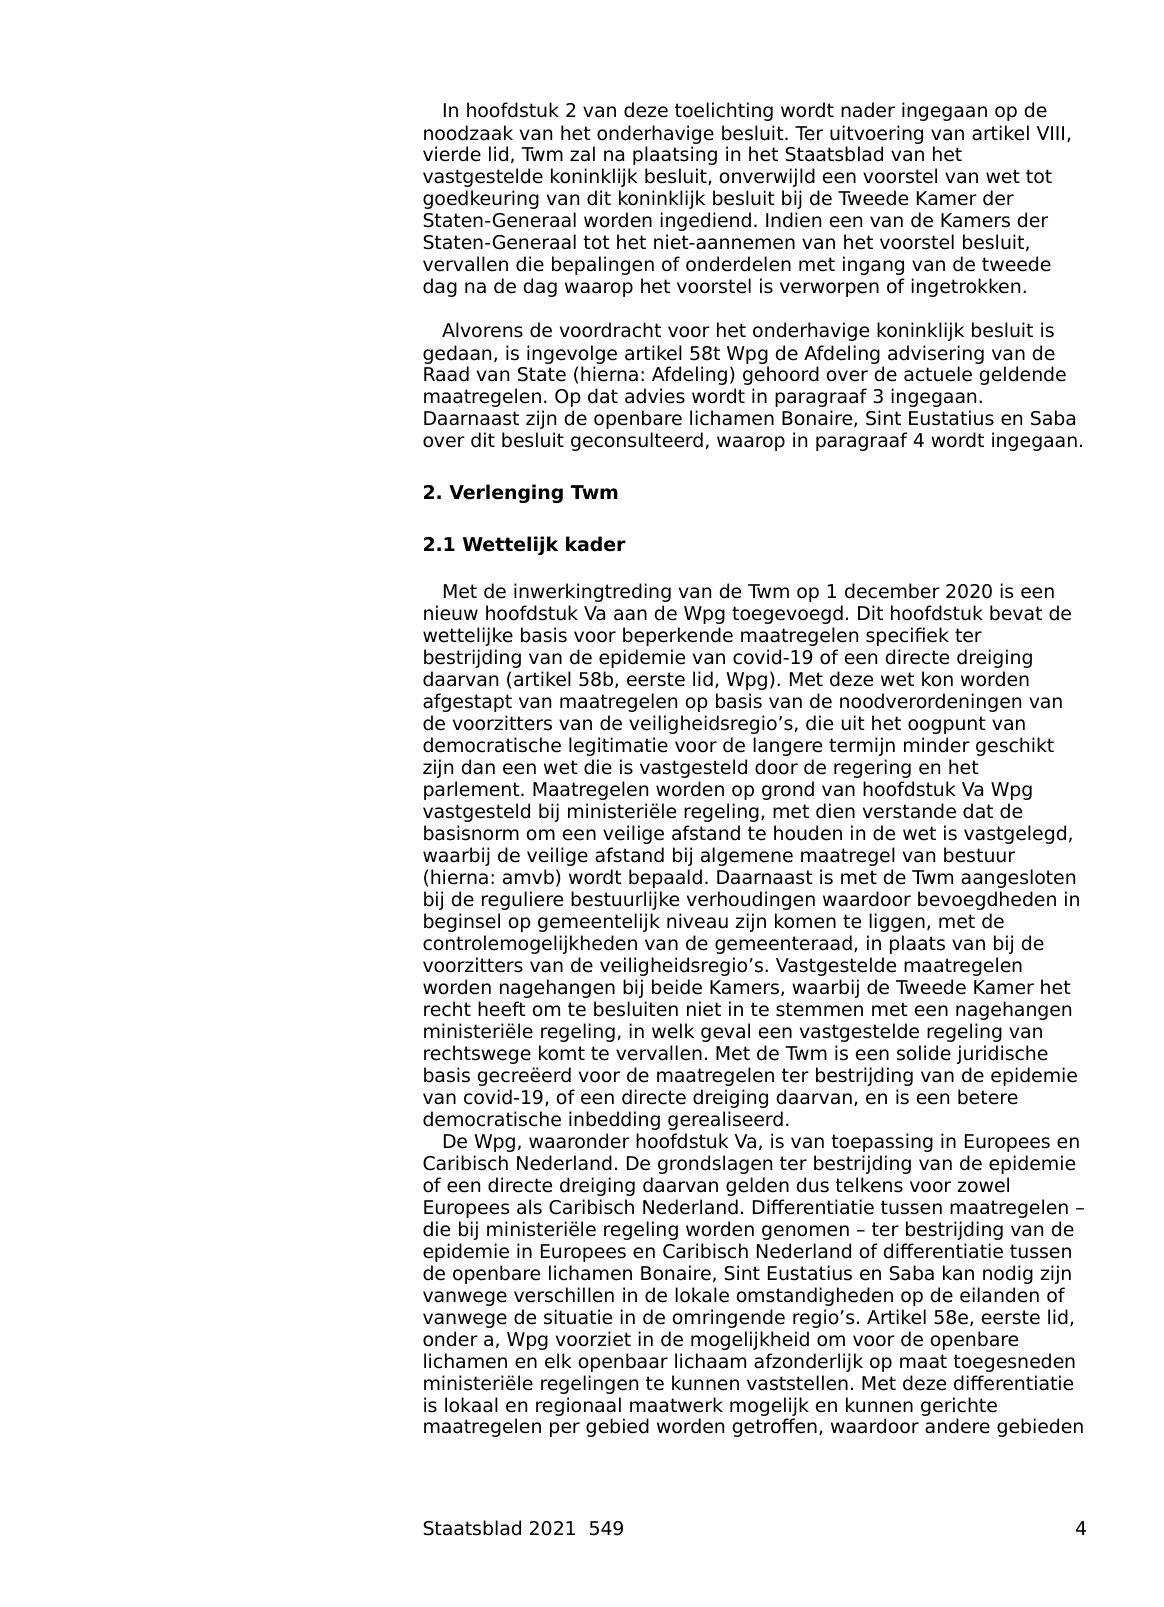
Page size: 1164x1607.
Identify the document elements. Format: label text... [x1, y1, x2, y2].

subtitle 2. Verlenging Twm [422, 482, 1087, 504]
text Alvorens de voordracht voor het onderhavige koninklijk besluit is gedaan, is ingevolge artikel 58t Wpg de Afdeling advisering van de Raad van State (hierna: Afdeling) gehoord over de actuele geldende maatregelen. Op dat advies wordt in paragraaf 3 ingegaan. Daarnaast zijn de openbare lichamen Bonaire, Sint Eustatius en Saba over dit besluit geconsulteerd, waarop in paragraaf 4 wordt ingegaan. [422, 320, 1087, 452]
text In hoofdstuk 2 van deze toelichting wordt nader ingegaan op de noodzaak van het onderhavige besluit. Ter uitvoering van artikel VIII, vierde lid, Twm zal na plaatsing in het Staatsblad van het vastgestelde koninklijk besluit, onverwijld een voorstel van wet tot goedkeuring van dit koninklijk besluit bij de Tweede Kamer der Staten-Generaal worden ingediend. Indien een van de Kamers der Staten-Generaal tot het niet-aannemen van het voorstel besluit, vervallen die bepalingen of onderdelen met ingang van de tweede dag na de dag waarop het voorstel is verworpen of ingetrokken. [422, 100, 1087, 298]
text De Wpg, waaronder hoofdstuk Va, is van toepassing in Europees en Caribisch Nederland. De grondslagen ter bestrijding van de epidemie of een directe dreiging daarvan gelden dus telkens voor zowel Europees als Caribisch Nederland. Differentiatie tussen maatregelen – die bij ministeriële regeling worden genomen – ter bestrijding van de epidemie in Europees en Caribisch Nederland of differentiatie tussen de openbare lichamen Bonaire, Sint Eustatius en Saba kan nodig zijn vanwege verschillen in de lokale omstandigheden op de eilanden of vanwege de situatie in de omringende regio’s. Artikel 58e, eerste lid, onder a, Wpg voorziet in de mogelijkheid om voor de openbare lichamen en elk openbaar lichaam afzonderlijk op maat toegesneden ministeriële regelingen te kunnen vaststellen. Met deze differentiatie is lokaal en regionaal maatwerk mogelijk en kunnen gerichte maatregelen per gebied worden getroffen, waardoor andere gebieden [422, 1131, 1087, 1438]
subtitle 2.1 Wettelijk kader [422, 534, 1087, 556]
text Met de inwerkingtreding van de Twm op 1 december 2020 is een nieuw hoofdstuk Va aan de Wpg toegevoegd. Dit hoofdstuk bevat de wettelijke basis voor beperkende maatregelen specifiek ter bestrijding van de epidemie van covid-19 of een directe dreiging daarvan (artikel 58b, eerste lid, Wpg). Met deze wet kon worden afgestapt van maatregelen op basis van de noodverordeningen van de voorzitters van de veiligheidsregio’s, die uit het oogpunt van democratische legitimatie voor de langere termijn minder geschikt zijn dan een wet die is vastgesteld door de regering en het parlement. Maatregelen worden op grond van hoofdstuk Va Wpg vastgesteld bij ministeriële regeling, met dien verstande dat de basisnorm om een veilige afstand te houden in de wet is vastgelegd, waarbij de veilige afstand bij algemene maatregel van bestuur (hierna: amvb) wordt bepaald. Daarnaast is met de Twm aangesloten bij de reguliere bestuurlijke verhoudingen waardoor bevoegdheden in beginsel op gemeentelijk niveau zijn komen te liggen, met de controlemogelijkheden van de gemeenteraad, in plaats van bij de voorzitters van de veiligheidsregio’s. Vastgestelde maatregelen worden nagehangen bij beide Kamers, waarbij de Tweede Kamer het recht heeft om te besluiten niet in te stemmen met een nagehangen ministeriële regeling, in welk geval een vastgestelde regeling van rechtswege komt te vervallen. Met de Twm is een solide juridische basis gecreëerd voor de maatregelen ter bestrijding van de epidemie van covid-19, of een directe dreiging daarvan, en is een betere democratische inbedding gerealiseerd. [422, 581, 1087, 1131]
